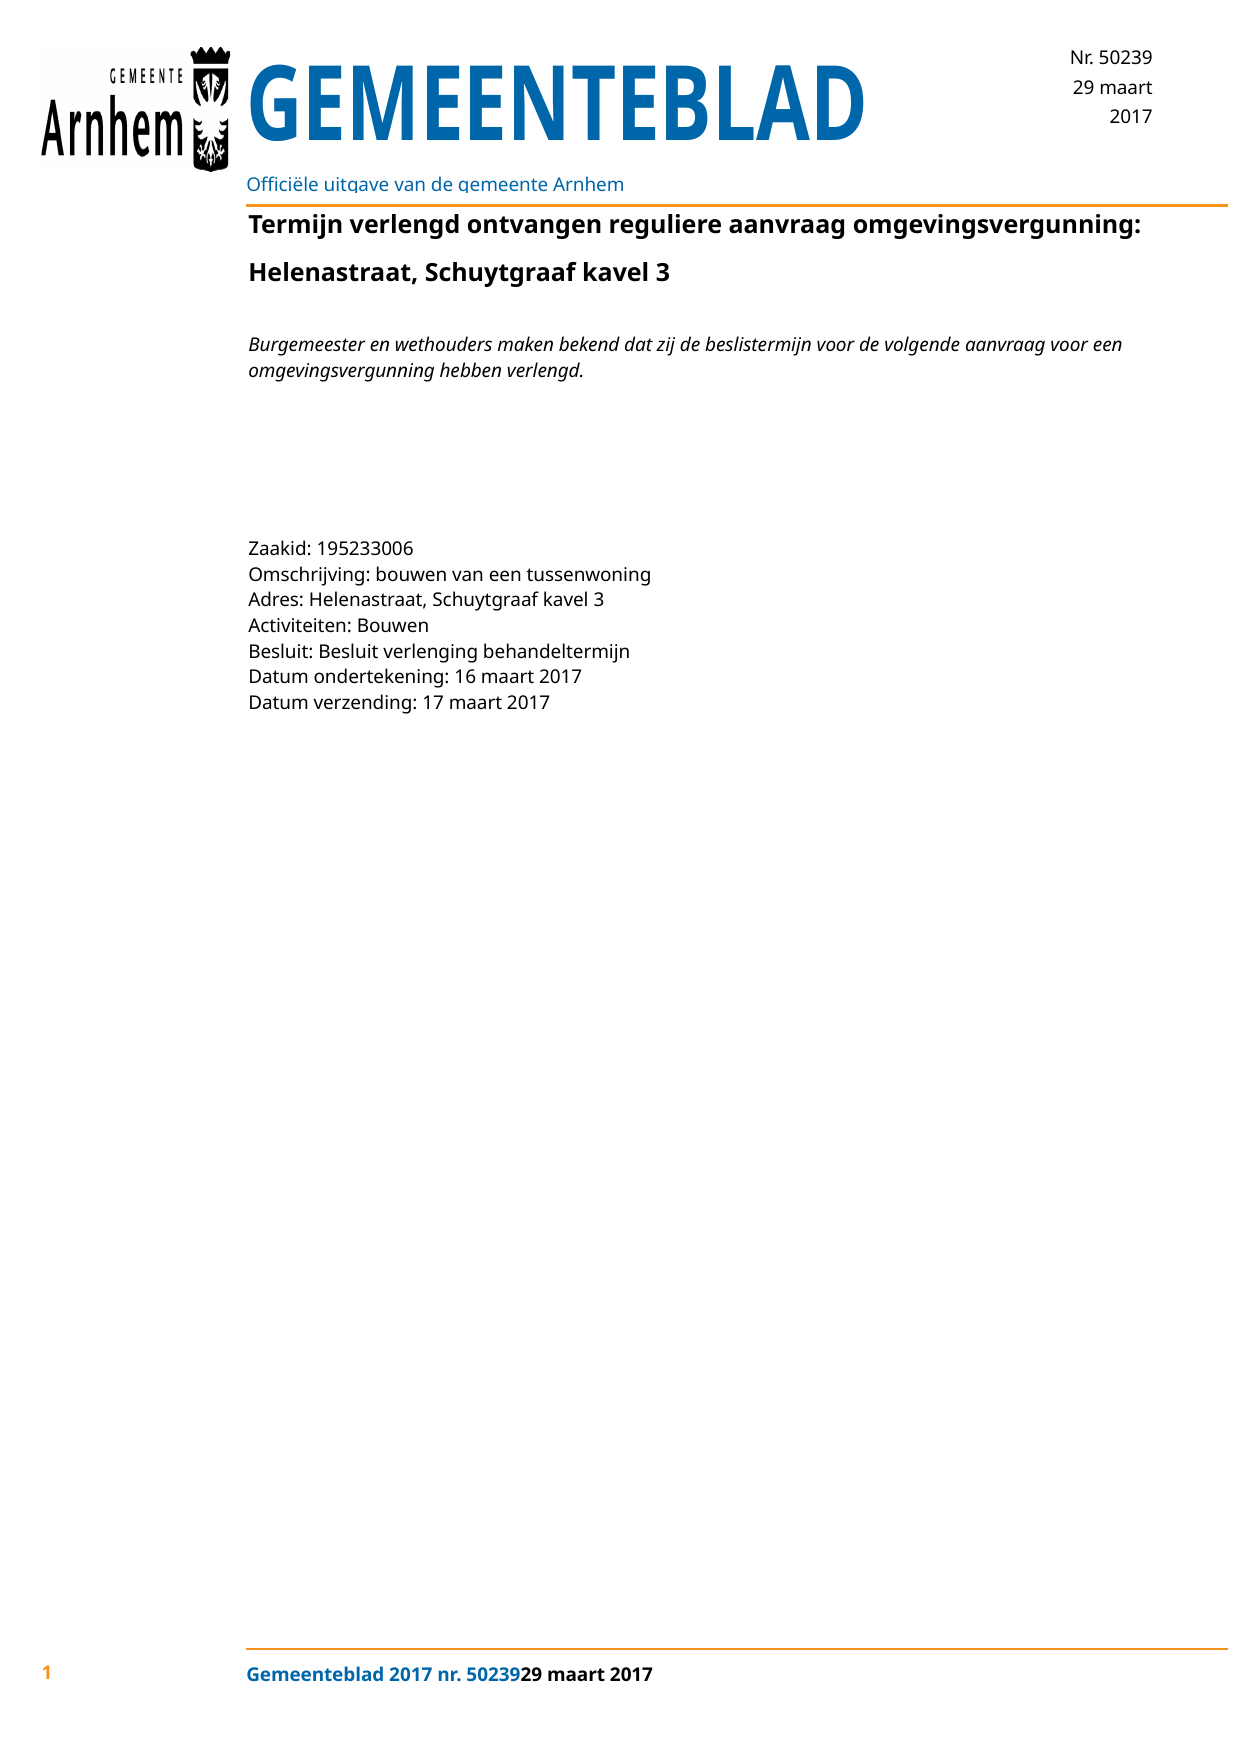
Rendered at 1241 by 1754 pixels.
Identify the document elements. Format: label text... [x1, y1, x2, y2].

text Datum verzending: 17 maart 2017 [248, 689, 1152, 715]
text Adres: Helenastraat, Schuytgraaf kavel 3 [248, 586, 1152, 612]
text Activiteiten: Bouwen [248, 612, 1152, 638]
text Termijn verlengd ontvangen reguliere aanvraag omgevingsvergunning: Helenastraat, Schuytgraaf kavel 3 [248, 207, 1152, 288]
text Omschrijving: bouwen van een tussenwoning [248, 561, 1152, 586]
text Burgemeester en wethouders maken bekend dat zij de beslistermijn voor de volgende aanvraag voor een omgevingsvergunning hebben verlengd. [248, 331, 1152, 383]
text Datum ondertekening: 16 maart 2017 [248, 664, 1152, 689]
text Besluit: Besluit verlenging behandeltermijn [248, 638, 1152, 664]
picture [41, 47, 231, 172]
text Zaakid: 195233006 [248, 535, 1152, 561]
